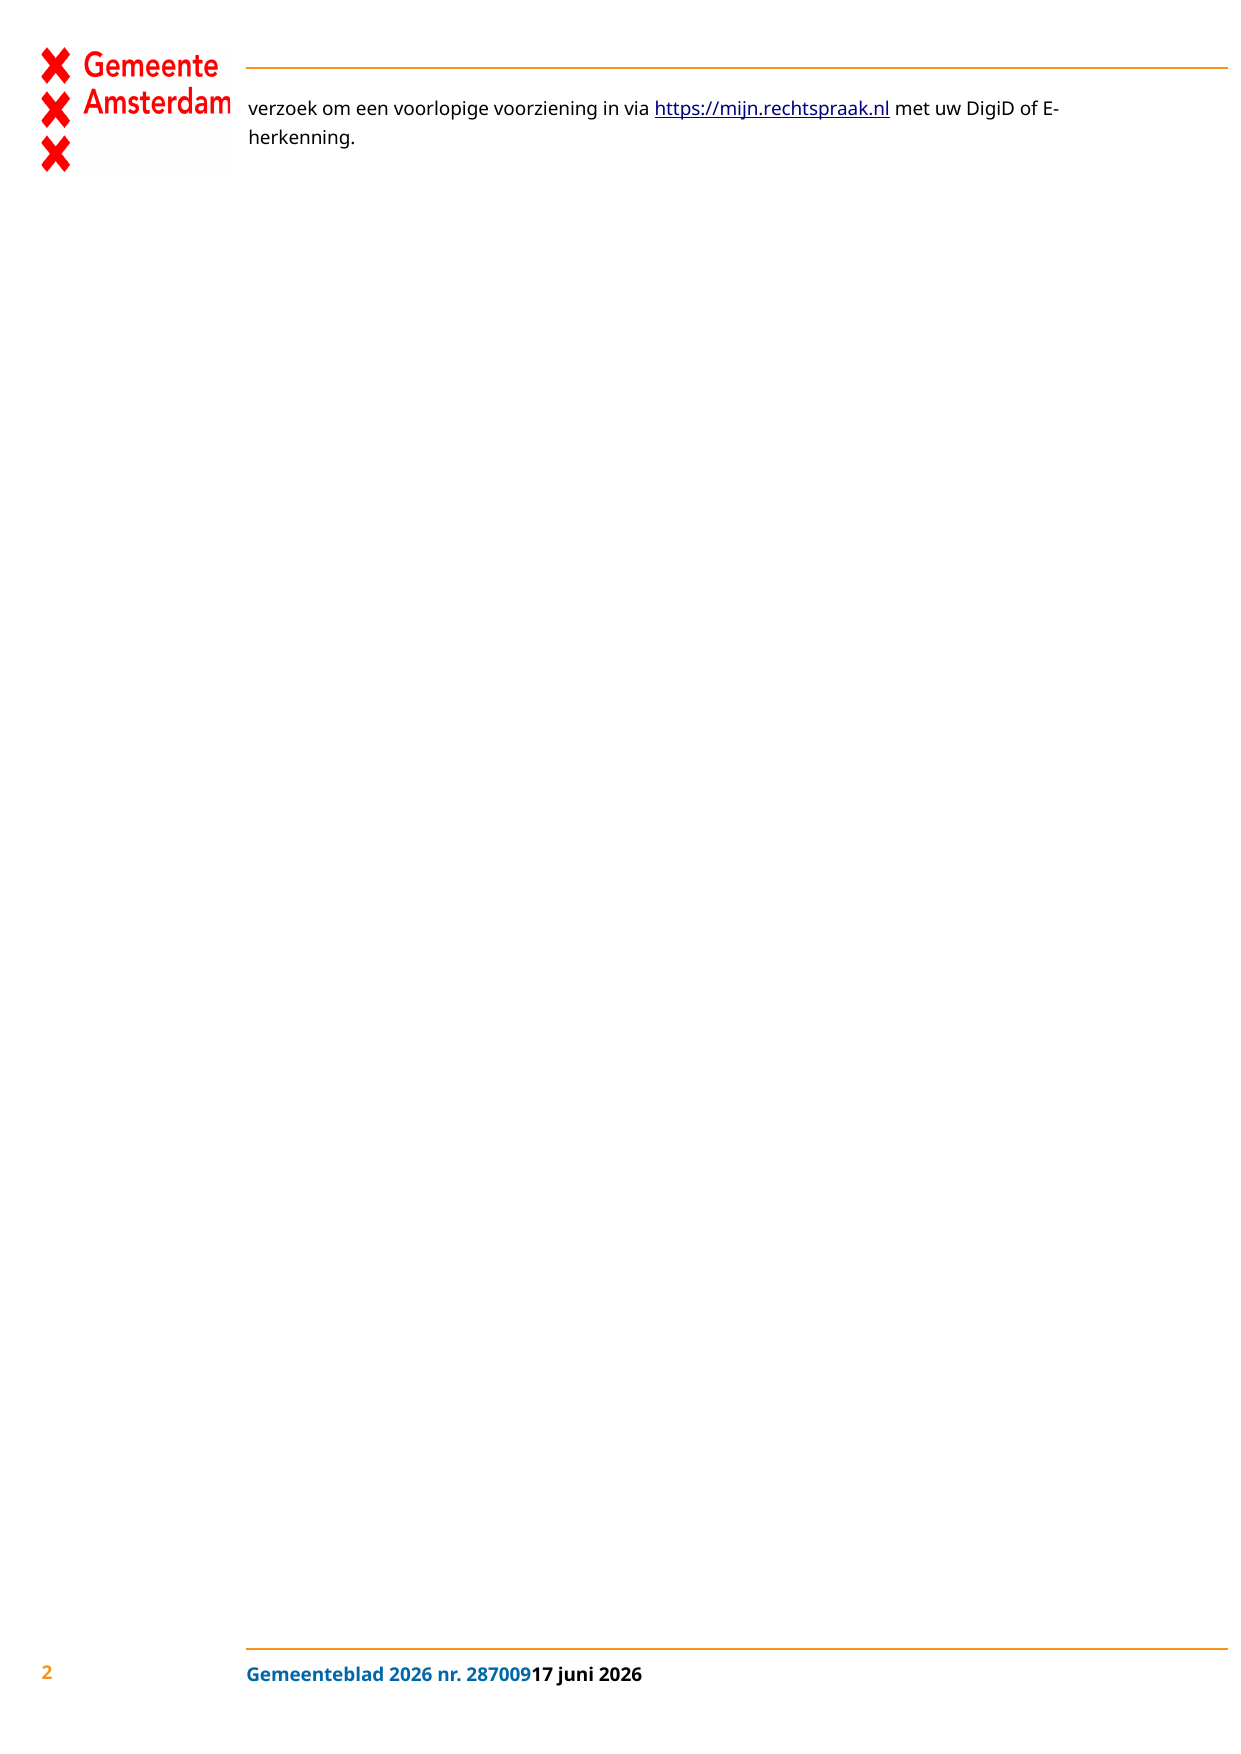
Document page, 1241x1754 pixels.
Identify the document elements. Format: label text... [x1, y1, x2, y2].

picture [41, 47, 231, 172]
text verzoek om een voorlopige voorziening in via https://mijn.rechtspraak.nl met uw DigiD of E-herkenning. [248, 95, 1152, 150]
